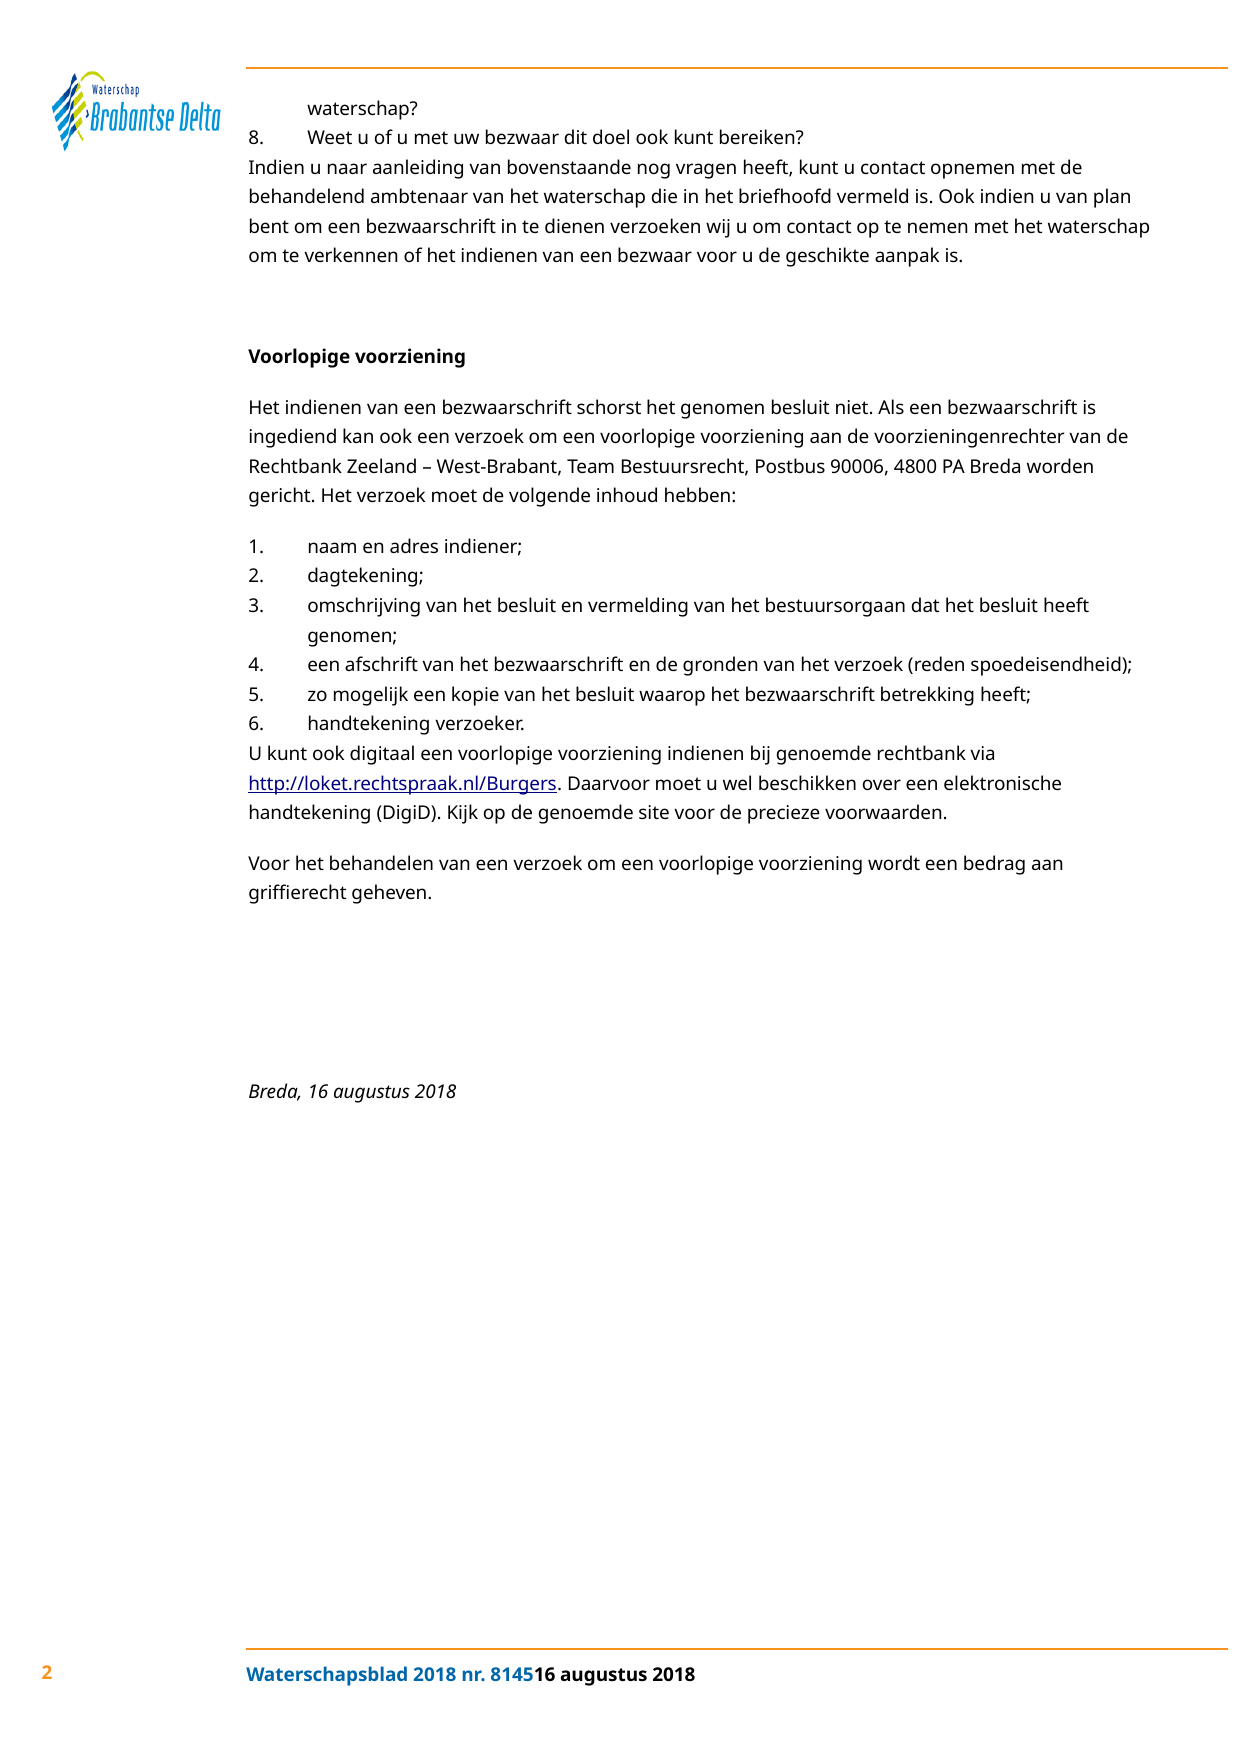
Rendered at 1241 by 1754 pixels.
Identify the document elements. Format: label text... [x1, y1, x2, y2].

list naam en adres indiener; [248, 533, 1152, 559]
list zo mogelijk een kopie van het besluit waarop het bezwaarschrift betrekking heeft; [248, 681, 1152, 707]
text Breda, 16 augustus 2018 [248, 1078, 1152, 1104]
text Indien u naar aanleiding van bovenstaande nog vragen heeft, kunt u contact opnemen met de behandelend ambtenaar van het waterschap die in het briefhoofd vermeld is. Ook indien u van plan bent om een bezwaarschrift in te dienen verzoeken wij u om contact op te nemen met het waterschap om te verkennen of het indienen van een bezwaar voor u de geschikte aanpak is. [248, 154, 1152, 268]
list omschrijving van het besluit en vermelding van het bestuursorgaan dat het besluit heeft genomen; [248, 592, 1152, 648]
list Weet u of u met uw bezwaar dit doel ook kunt bereiken? [248, 124, 1152, 150]
text Voorlopige voorziening [248, 343, 1152, 369]
text U kunt ook digitaal een voorlopige voorziening indienen bij genoemde rechtbank via http://loket.rechtspraak.nl/Burgers. Daarvoor moet u wel beschikken over een elektronische handtekening (DigiD). Kijk op de genoemde site voor de precieze voorwaarden. [248, 740, 1152, 825]
list dagtekening; [248, 563, 1152, 588]
list handtekening verzoeker. [248, 711, 1152, 736]
text Het indienen van een bezwaarschrift schorst het genomen besluit niet. Als een bezwaarschrift is ingediend kan ook een verzoek om een voorlopige voorziening aan de voorzieningenrechter van de Rechtbank Zeeland – West-Brabant, Team Bestuursrecht, Postbus 90006, 4800 PA Breda worden gericht. Het verzoek moet de volgende inhoud hebben: [248, 394, 1152, 508]
text Voor het behandelen van een verzoek om een voorlopige voorziening wordt een bedrag aan griffierecht geheven. [248, 850, 1152, 905]
list een afschrift van het bezwaarschrift en de gronden van het verzoek (reden spoedeisendheid); [248, 651, 1152, 677]
list waterschap? [248, 95, 1152, 121]
picture [41, 47, 231, 172]
